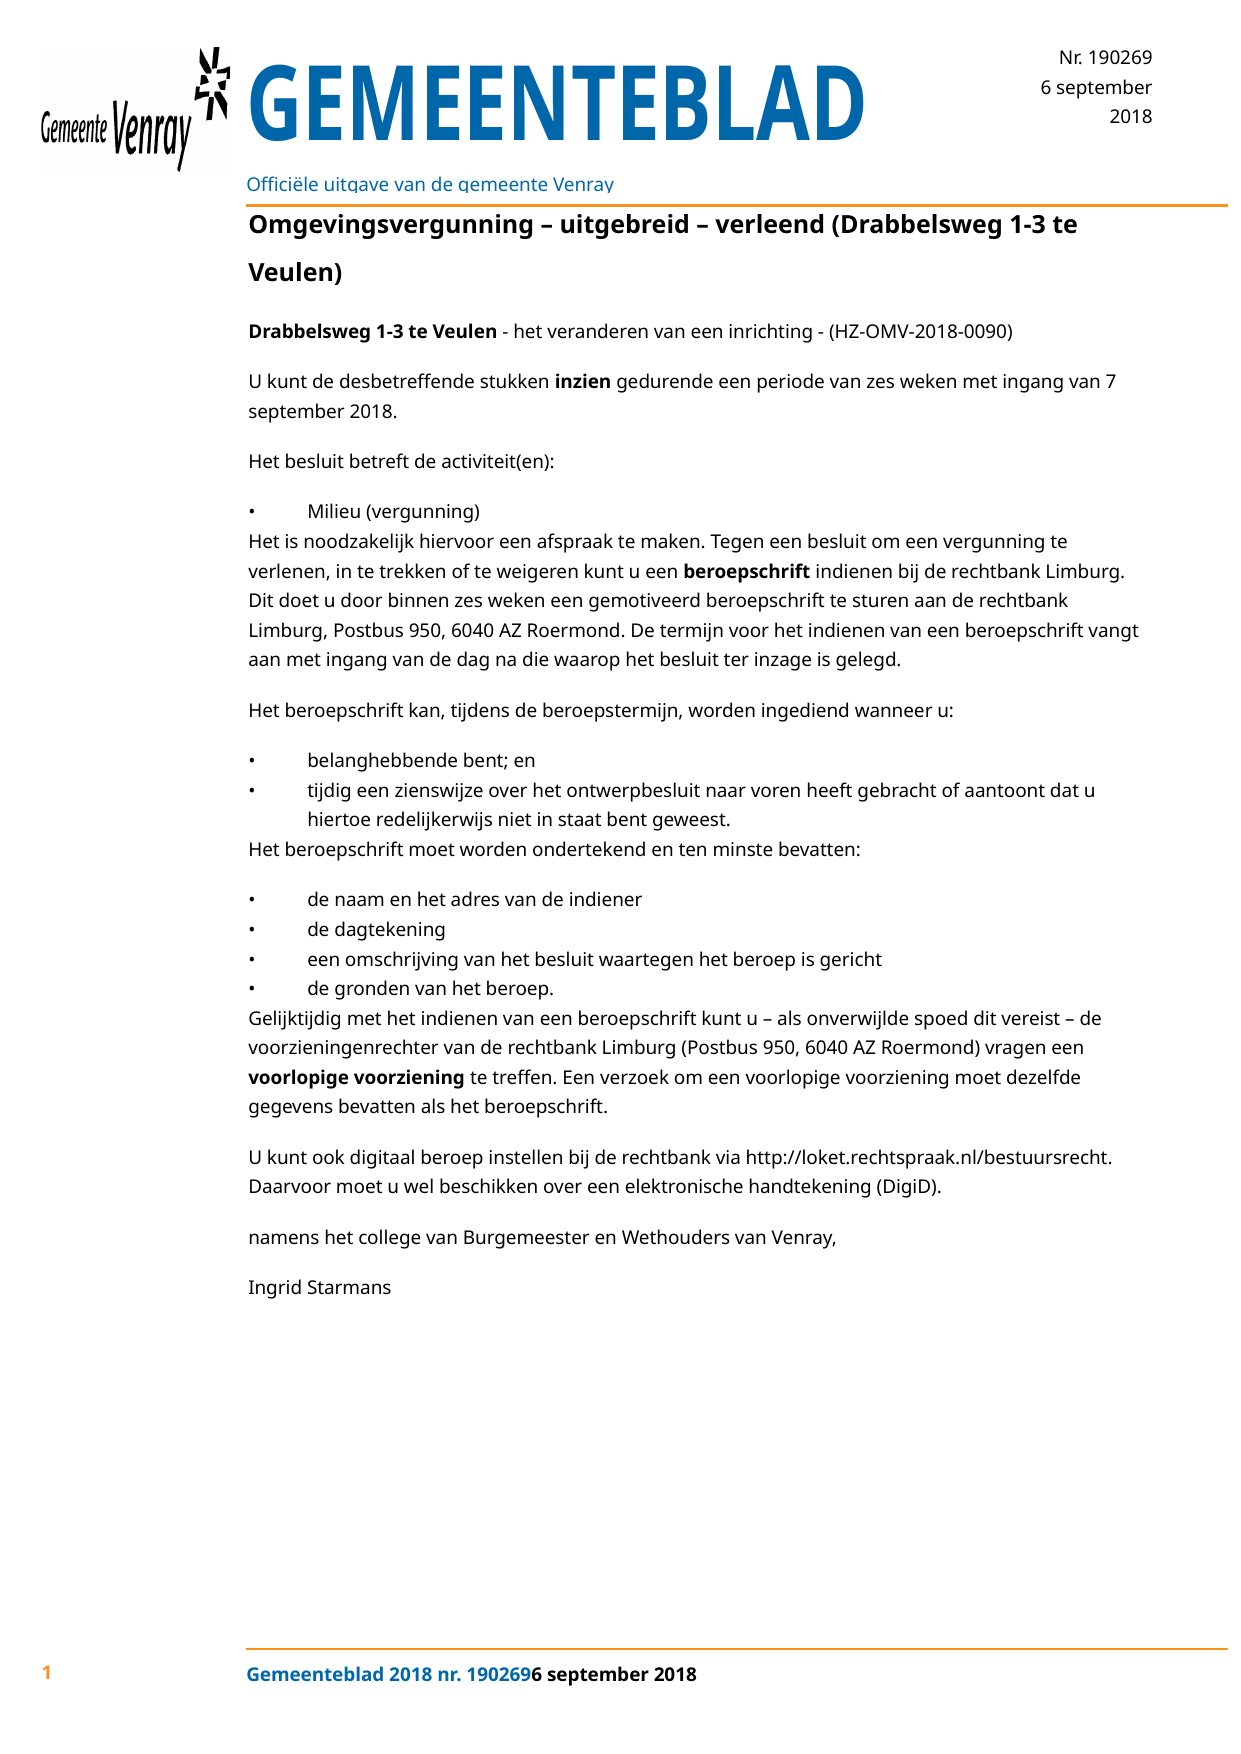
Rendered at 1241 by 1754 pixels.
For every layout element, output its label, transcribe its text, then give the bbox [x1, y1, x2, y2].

list de naam en het adres van de indiener [248, 887, 1152, 912]
list tijdig een zienswijze over het ontwerpbesluit naar voren heeft gebracht of aantoont dat u hiertoe redelijkerwijs niet in staat bent geweest. [248, 777, 1152, 832]
text Ingrid Starmans [248, 1274, 1152, 1300]
list belanghebbende bent; en [248, 747, 1152, 773]
text U kunt ook digitaal beroep instellen bij de rechtbank via http://loket.rechtspraak.nl/bestuursrecht. Daarvoor moet u wel beschikken over een elektronische handtekening (DigiD). [248, 1144, 1152, 1199]
list de dagtekening [248, 916, 1152, 942]
text U kunt de desbetreffende stukken inzien gedurende een periode van zes weken met ingang van 7 september 2018. [248, 368, 1152, 424]
text Het besluit betreft de activiteit(en): [248, 448, 1152, 474]
list Milieu (vergunning) [248, 499, 1152, 524]
text Het beroepschrift moet worden ondertekend en ten minste bevatten: [248, 836, 1152, 862]
list de gronden van het beroep. [248, 975, 1152, 1001]
text Drabbelsweg 1-3 te Veulen - het veranderen van een inrichting - (HZ-OMV-2018-0090) [248, 318, 1152, 344]
list een omschrijving van het besluit waartegen het beroep is gericht [248, 946, 1152, 972]
text Het beroepschrift kan, tijdens de beroepstermijn, worden ingediend wanneer u: [248, 697, 1152, 723]
picture [41, 47, 231, 172]
text namens het college van Burgemeester en Wethouders van Venray, [248, 1224, 1152, 1250]
text Gelijktijdig met het indienen van een beroepschrift kunt u – als onverwijlde spoed dit vereist – de voorzieningenrechter van de rechtbank Limburg (Postbus 950, 6040 AZ Roermond) vragen een voorlopige voorziening te treffen. Een verzoek om een voorlopige voorziening moet dezelfde gegevens bevatten als het beroepschrift. [248, 1005, 1152, 1119]
text Omgevingsvergunning – uitgebreid – verleend (Drabbelsweg 1-3 te Veulen) [248, 207, 1152, 288]
text Het is noodzakelijk hiervoor een afspraak te maken. Tegen een besluit om een vergunning te verlenen, in te trekken of te weigeren kunt u een beroepschrift indienen bij de rechtbank Limburg. Dit doet u door binnen zes weken een gemotiveerd beroepschrift te sturen aan de rechtbank Limburg, Postbus 950, 6040 AZ Roermond. De termijn voor het indienen van een beroepschrift vangt aan met ingang van de dag na die waarop het besluit ter inzage is gelegd. [248, 528, 1152, 672]
